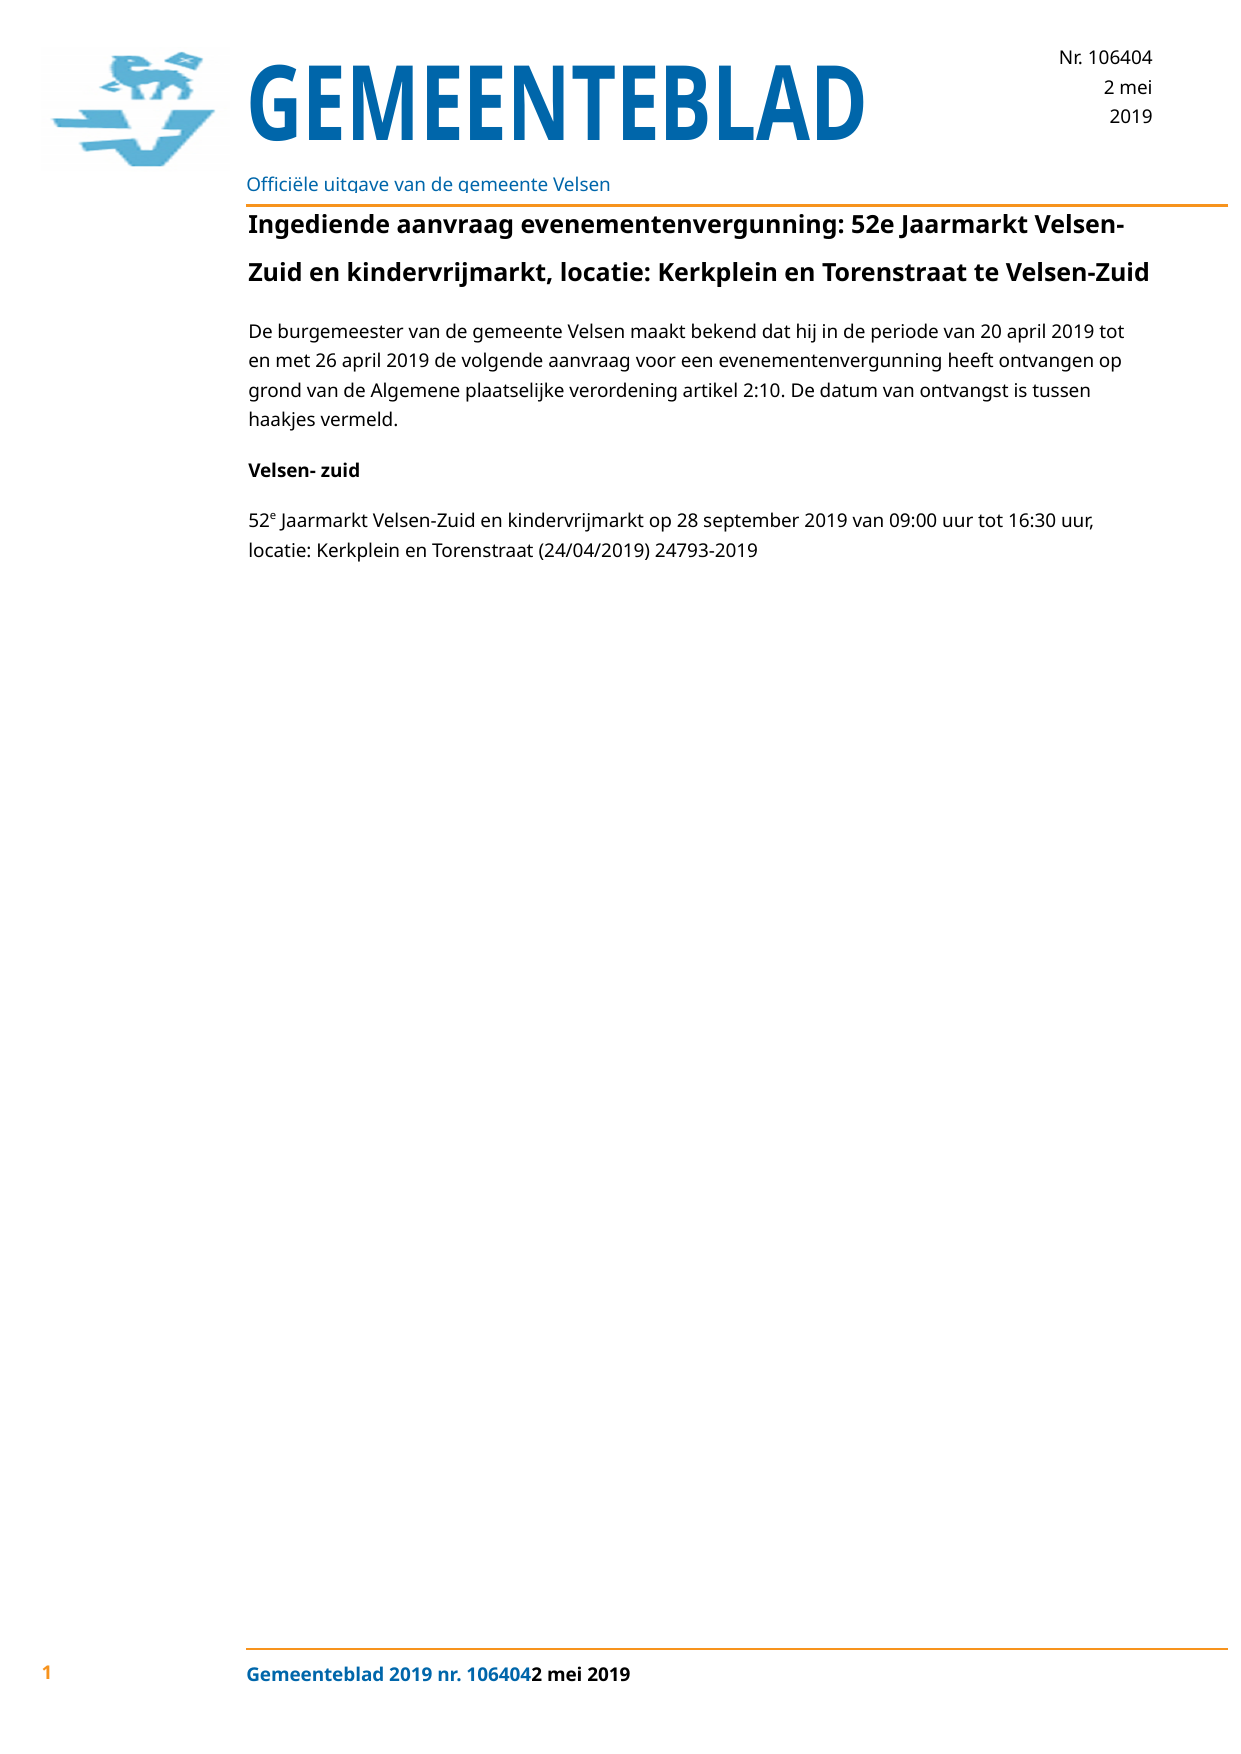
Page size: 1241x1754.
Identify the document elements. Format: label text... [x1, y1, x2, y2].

text De burgemeester van de gemeente Velsen maakt bekend dat hij in de periode van 20 april 2019 tot en met 26 april 2019 de volgende aanvraag voor een evenementenvergunning heeft ontvangen op grond van de Algemene plaatselijke verordening artikel 2:10. De datum van ontvangst is tussen haakjes vermeld. [248, 318, 1152, 432]
text 52e Jaarmarkt Velsen-Zuid en kindervrijmarkt op 28 september 2019 van 09:00 uur tot 16:30 uur, locatie: Kerkplein en Torenstraat (24/04/2019) 24793-2019 [248, 507, 1152, 563]
picture [41, 47, 231, 172]
text Ingediende aanvraag evenementenvergunning: 52e Jaarmarkt Velsen-Zuid en kindervrijmarkt, locatie: Kerkplein en Torenstraat te Velsen-Zuid [248, 207, 1152, 288]
text Velsen- zuid [248, 457, 1152, 483]
